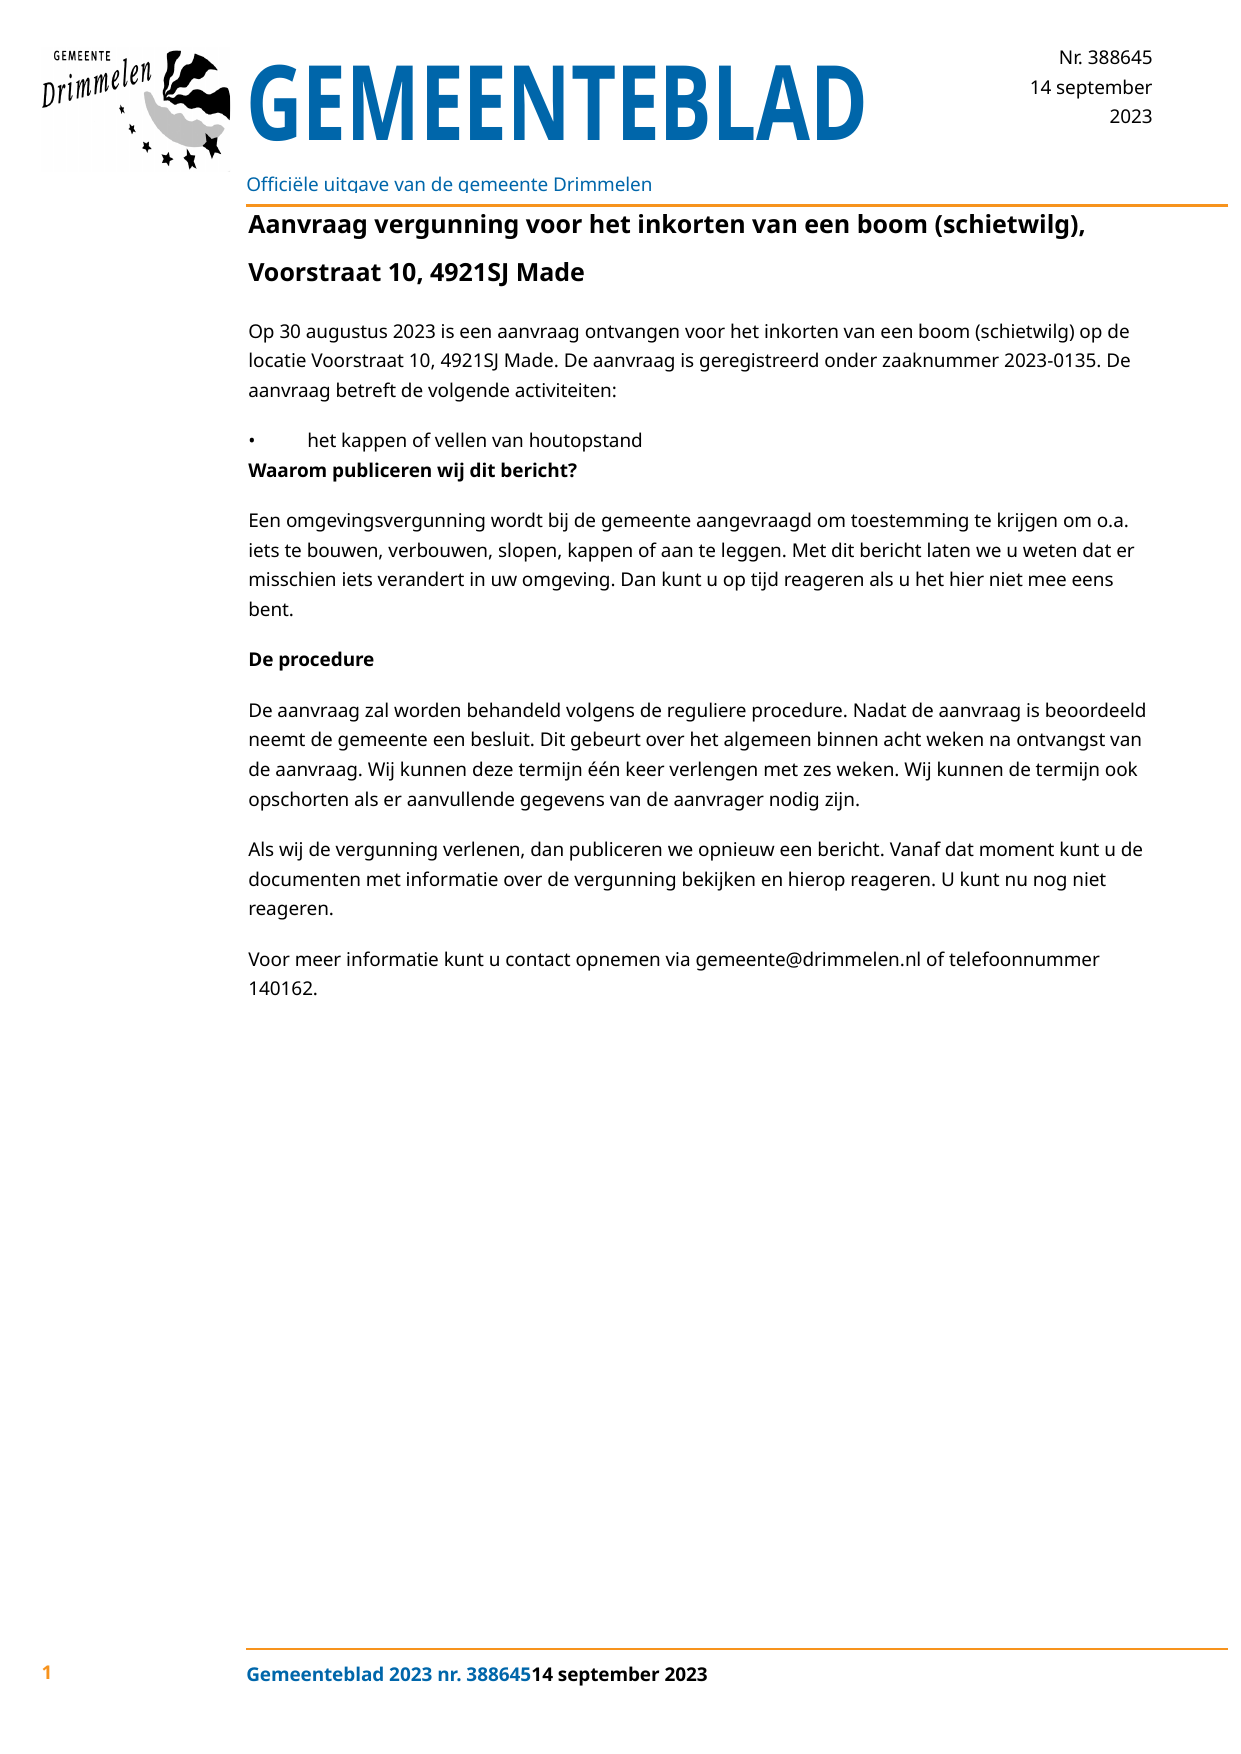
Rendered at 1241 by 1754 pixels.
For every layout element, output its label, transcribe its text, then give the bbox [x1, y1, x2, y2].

picture [41, 47, 231, 172]
text Een omgevingsvergunning wordt bij de gemeente aangevraagd om toestemming te krijgen om o.a. iets te bouwen, verbouwen, slopen, kappen of aan te leggen. Met dit bericht laten we u weten dat er misschien iets verandert in uw omgeving. Dan kunt u op tijd reageren als u het hier niet mee eens bent. [248, 507, 1152, 622]
list het kappen of vellen van houtopstand [248, 427, 1152, 453]
text De aanvraag zal worden behandeld volgens de reguliere procedure. Nadat de aanvraag is beoordeeld neemt de gemeente een besluit. Dit gebeurt over het algemeen binnen acht weken na ontvangst van de aanvraag. Wij kunnen deze termijn één keer verlengen met zes weken. Wij kunnen de termijn ook opschorten als er aanvullende gegevens van de aanvrager nodig zijn. [248, 697, 1152, 812]
text Aanvraag vergunning voor het inkorten van een boom (schietwilg), Voorstraat 10, 4921SJ Made [248, 207, 1152, 288]
text De procedure [248, 647, 1152, 672]
text Als wij de vergunning verlenen, dan publiceren we opnieuw een bericht. Vanaf dat moment kunt u de documenten met informatie over de vergunning bekijken en hierop reageren. U kunt nu nog niet reageren. [248, 836, 1152, 921]
text Op 30 augustus 2023 is een aanvraag ontvangen voor het inkorten van een boom (schietwilg) op de locatie Voorstraat 10, 4921SJ Made. De aanvraag is geregistreerd onder zaaknummer 2023-0135. De aanvraag betreft de volgende activiteiten: [248, 318, 1152, 403]
text Waarom publiceren wij dit bericht? [248, 457, 1152, 483]
text Voor meer informatie kunt u contact opnemen via gemeente@drimmelen.nl of telefoonnummer 140162. [248, 946, 1152, 1001]
